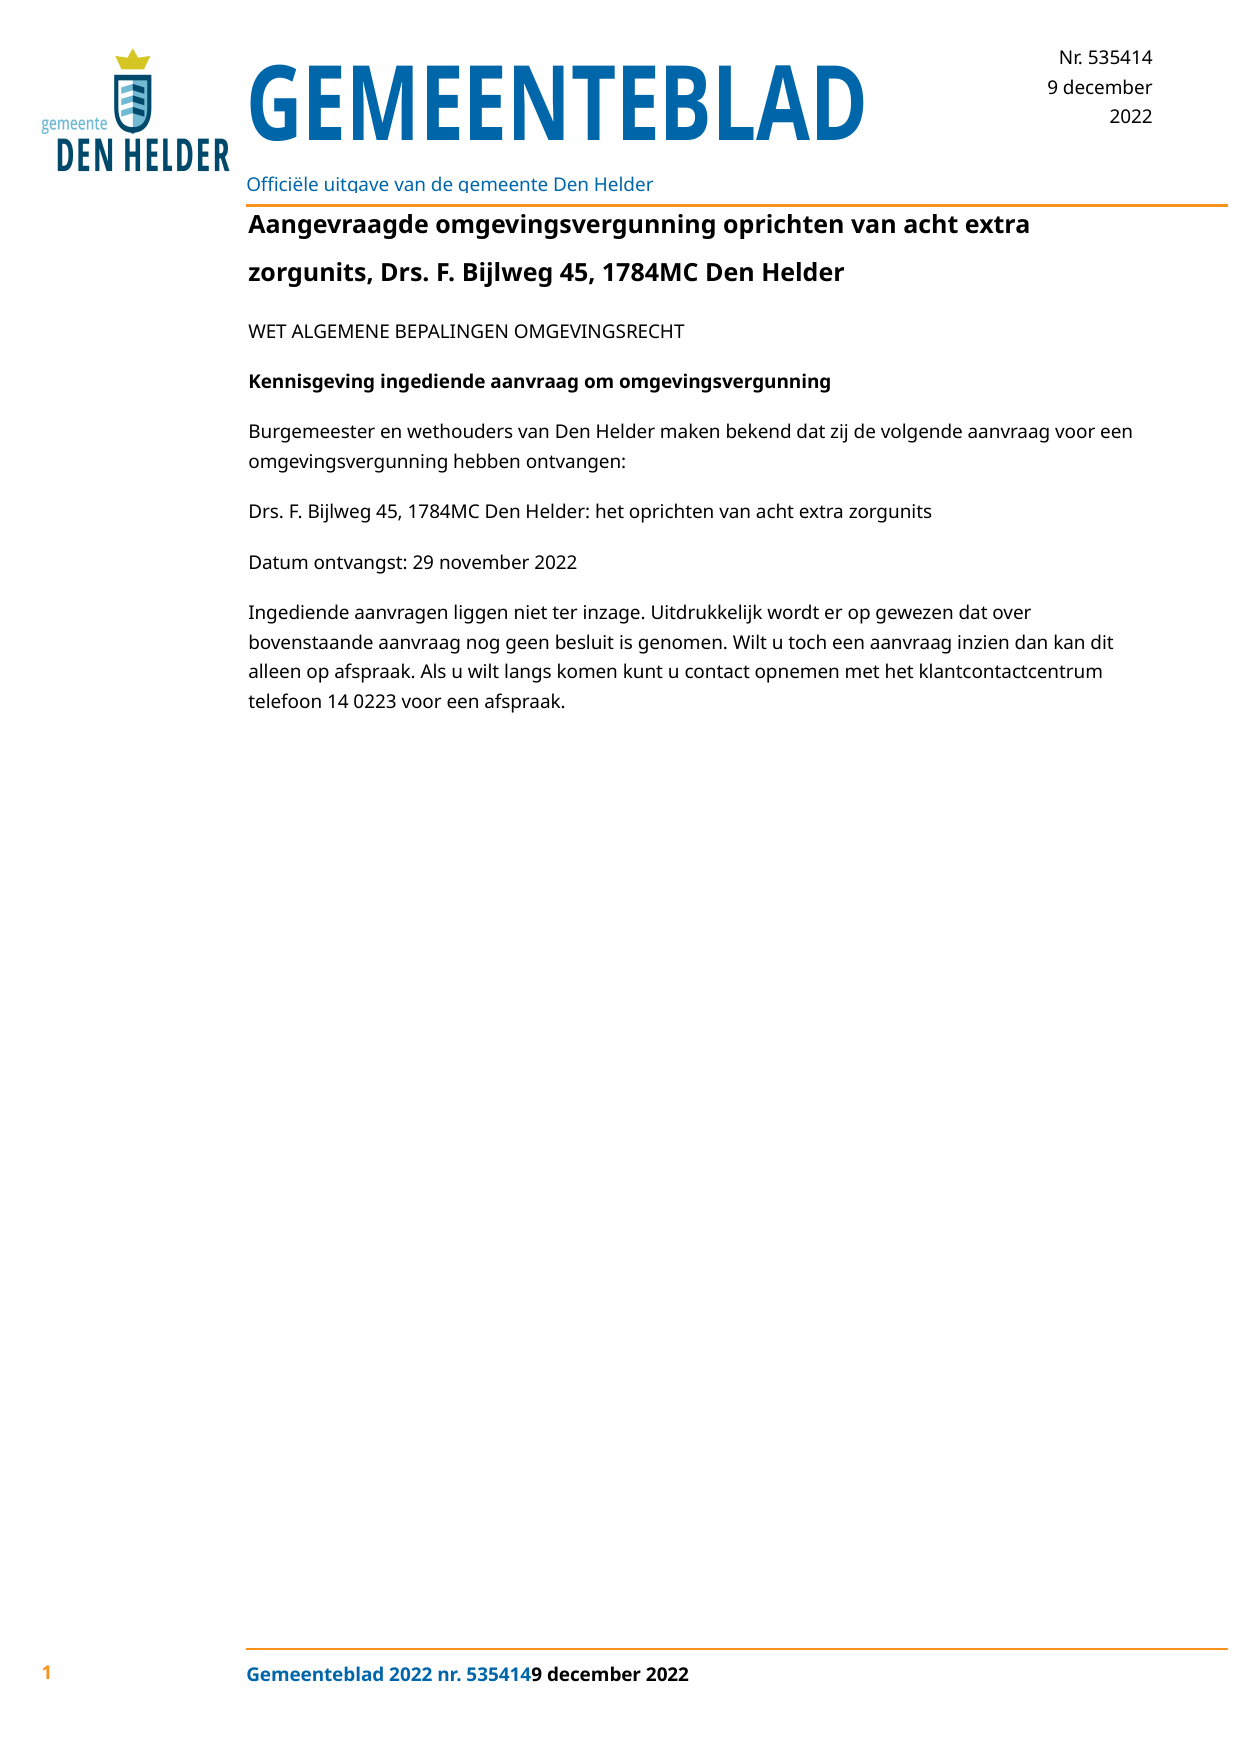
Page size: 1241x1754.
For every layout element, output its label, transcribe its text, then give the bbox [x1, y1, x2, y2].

text Aangevraagde omgevingsvergunning oprichten van acht extra zorgunits, Drs. F. Bijlweg 45, 1784MC Den Helder [248, 207, 1152, 288]
text WET ALGEMENE BEPALINGEN OMGEVINGSRECHT [248, 318, 1152, 344]
picture [41, 47, 231, 172]
picture [220, 160, 224, 172]
picture [130, 157, 135, 172]
text Ingediende aanvragen liggen niet ter inzage. Uitdrukkelijk wordt er op gewezen dat over bovenstaande aanvraag nog geen besluit is genomen. Wilt u toch een aanvraag inzien dan kan dit alleen op afspraak. Als u wilt langs komen kunt u contact opnemen met het klantcontactcentrum telefoon 14 0223 voor een afspraak. [248, 599, 1152, 714]
text Drs. F. Bijlweg 45, 1784MC Den Helder: het oprichten van acht extra zorgunits [248, 499, 1152, 524]
text Burgemeester en wethouders van Den Helder maken bekend dat zij de volgende aanvraag voor een omgevingsvergunning hebben ontvangen: [248, 419, 1152, 474]
text Kennisgeving ingediende aanvraag om omgevingsvergunning [248, 368, 1152, 394]
picture [182, 144, 187, 165]
picture [63, 144, 68, 165]
picture [100, 154, 106, 172]
text Datum ontvangst: 29 november 2022 [248, 549, 1152, 575]
